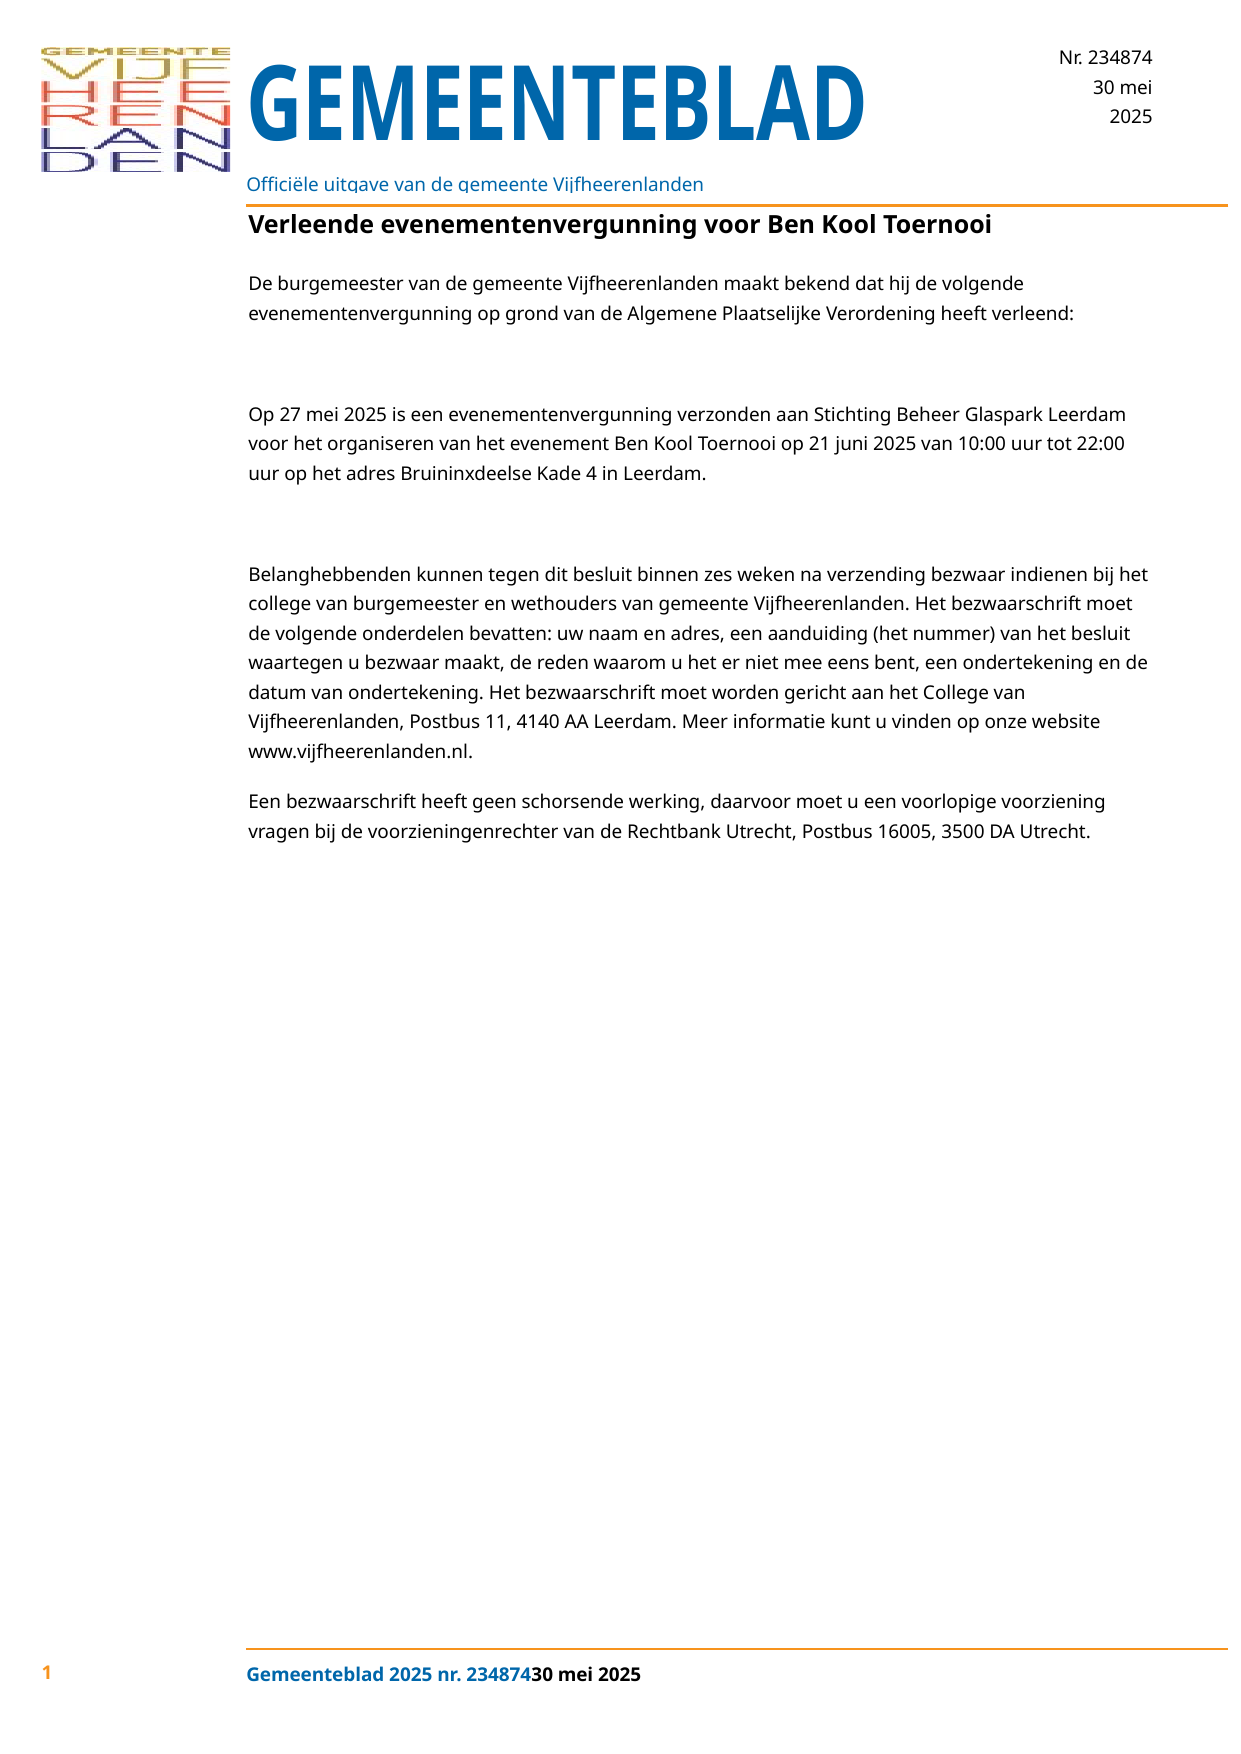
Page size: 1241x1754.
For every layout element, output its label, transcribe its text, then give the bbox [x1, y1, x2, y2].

text De burgemeester van de gemeente Vijfheerenlanden maakt bekend dat hij de volgende evenementenvergunning op grond van de Algemene Plaatselijke Verordening heeft verleend: [248, 270, 1152, 326]
text Op 27 mei 2025 is een evenementenvergunning verzonden aan Stichting Beheer Glaspark Leerdam voor het organiseren van het evenement Ben Kool Toernooi op 21 juni 2025 van 10:00 uur tot 22:00 uur op het adres Bruininxdeelse Kade 4 in Leerdam. [248, 401, 1152, 486]
picture [41, 47, 231, 172]
text Belanghebbenden kunnen tegen dit besluit binnen zes weken na verzending bezwaar indienen bij het college van burgemeester en wethouders van gemeente Vijfheerenlanden. Het bezwaarschrift moet de volgende onderdelen bevatten: uw naam en adres, een aanduiding (het nummer) van het besluit waartegen u bezwaar maakt, de reden waarom u het er niet mee eens bent, een ondertekening en de datum van ondertekening. Het bezwaarschrift moet worden gericht aan het College van Vijfheerenlanden, Postbus 11, 4140 AA Leerdam. Meer informatie kunt u vinden op onze website www.vijfheerenlanden.nl. [248, 561, 1152, 764]
text Een bezwaarschrift heeft geen schorsende werking, daarvoor moet u een voorlopige voorziening vragen bij de voorzieningenrechter van de Rechtbank Utrecht, Postbus 16005, 3500 DA Utrecht. [248, 789, 1152, 844]
text Verleende evenementenvergunning voor Ben Kool Toernooi [248, 207, 1152, 241]
